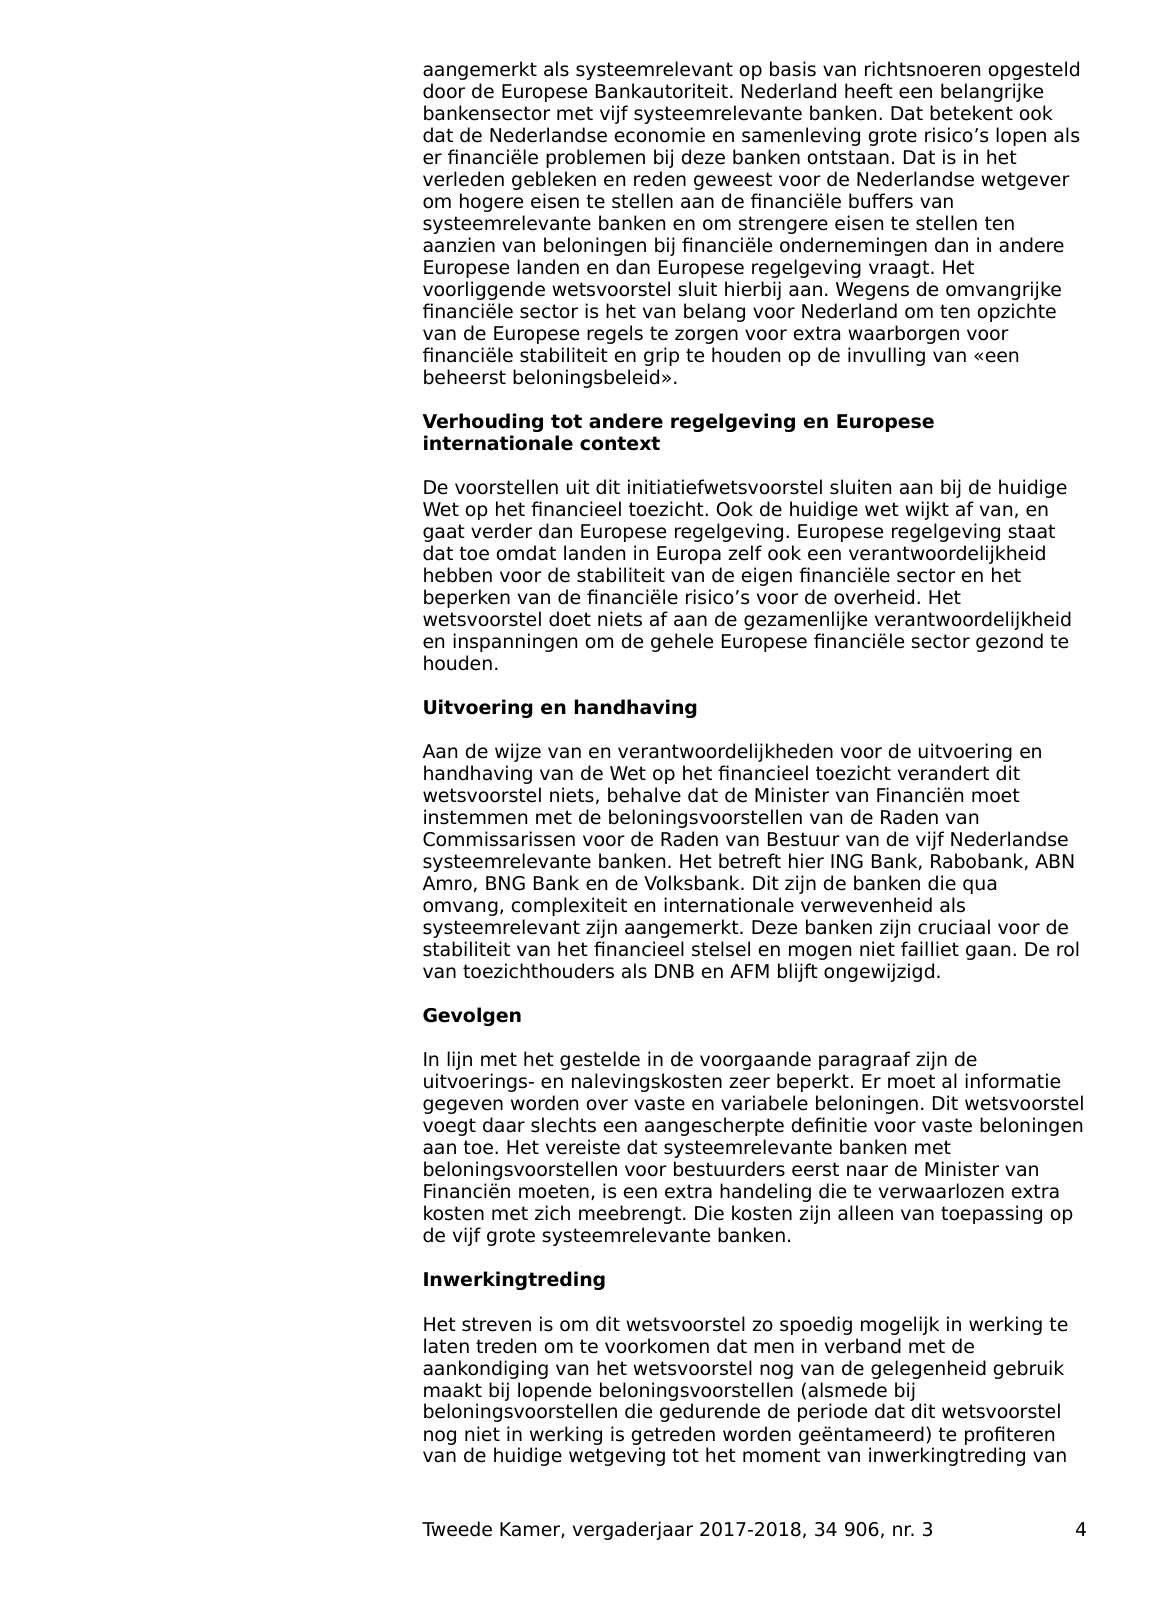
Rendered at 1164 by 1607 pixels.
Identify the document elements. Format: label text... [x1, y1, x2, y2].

text De voorstellen uit dit initiatiefwetsvoorstel sluiten aan bij de huidige Wet op het financieel toezicht. Ook de huidige wet wijkt af van, en gaat verder dan Europese regelgeving. Europese regelgeving staat dat toe omdat landen in Europa zelf ook een verantwoordelijkheid hebben voor de stabiliteit van de eigen financiële sector en het beperken van de financiële risico’s voor de overheid. Het wetsvoorstel doet niets af aan de gezamenlijke verantwoordelijkheid en inspanningen om de gehele Europese financiële sector gezond te houden. [422, 477, 1087, 675]
text In lijn met het gestelde in de voorgaande paragraaf zijn de uitvoerings- en nalevingskosten zeer beperkt. Er moet al informatie gegeven worden over vaste en variabele beloningen. Dit wetsvoorstel voegt daar slechts een aangescherpte definitie voor vaste beloningen aan toe. Het vereiste dat systeemrelevante banken met beloningsvoorstellen voor bestuurders eerst naar de Minister van Financiën moeten, is een extra handeling die te verwaarlozen extra kosten met zich meebrengt. Die kosten zijn alleen van toepassing op de vijf grote systeemrelevante banken. [422, 1049, 1087, 1247]
subtitle Inwerkingtreding [422, 1269, 1087, 1291]
text aangemerkt als systeemrelevant op basis van richtsnoeren opgesteld door de Europese Bankautoriteit. Nederland heeft een belangrijke bankensector met vijf systeemrelevante banken. Dat betekent ook dat de Nederlandse economie en samenleving grote risico’s lopen als er financiële problemen bij deze banken ontstaan. Dat is in het verleden gebleken en reden geweest voor de Nederlandse wetgever om hogere eisen te stellen aan de financiële buffers van systeemrelevante banken en om strengere eisen te stellen ten aanzien van beloningen bij financiële ondernemingen dan in andere Europese landen en dan Europese regelgeving vraagt. Het voorliggende wetsvoorstel sluit hierbij aan. Wegens de omvangrijke financiële sector is het van belang voor Nederland om ten opzichte van de Europese regels te zorgen voor extra waarborgen voor financiële stabiliteit en grip te houden op de invulling van «een beheerst beloningsbeleid». [422, 59, 1087, 389]
text Aan de wijze van en verantwoordelijkheden voor de uitvoering en handhaving van de Wet op het financieel toezicht verandert dit wetsvoorstel niets, behalve dat de Minister van Financiën moet instemmen met de beloningsvoorstellen van de Raden van Commissarissen voor de Raden van Bestuur van de vijf Nederlandse systeemrelevante banken. Het betreft hier ING Bank, Rabobank, ABN Amro, BNG Bank en de Volksbank. Dit zijn de banken die qua omvang, complexiteit en internationale verwevenheid als systeemrelevant zijn aangemerkt. Deze banken zijn cruciaal voor de stabiliteit van het financieel stelsel en mogen niet failliet gaan. De rol van toezichthouders als DNB en AFM blijft ongewijzigd. [422, 741, 1087, 983]
text Het streven is om dit wetsvoorstel zo spoedig mogelijk in werking te laten treden om te voorkomen dat men in verband met de aankondiging van het wetsvoorstel nog van de gelegenheid gebruik maakt bij lopende beloningsvoorstellen (alsmede bij beloningsvoorstellen die gedurende de periode dat dit wetsvoorstel nog niet in werking is getreden worden geëntameerd) te profiteren van de huidige wetgeving tot het moment van inwerkingtreding van [422, 1313, 1087, 1467]
subtitle Uitvoering en handhaving [422, 697, 1087, 719]
subtitle Verhouding tot andere regelgeving en Europese internationale context [422, 411, 1087, 455]
subtitle Gevolgen [422, 1005, 1087, 1027]
